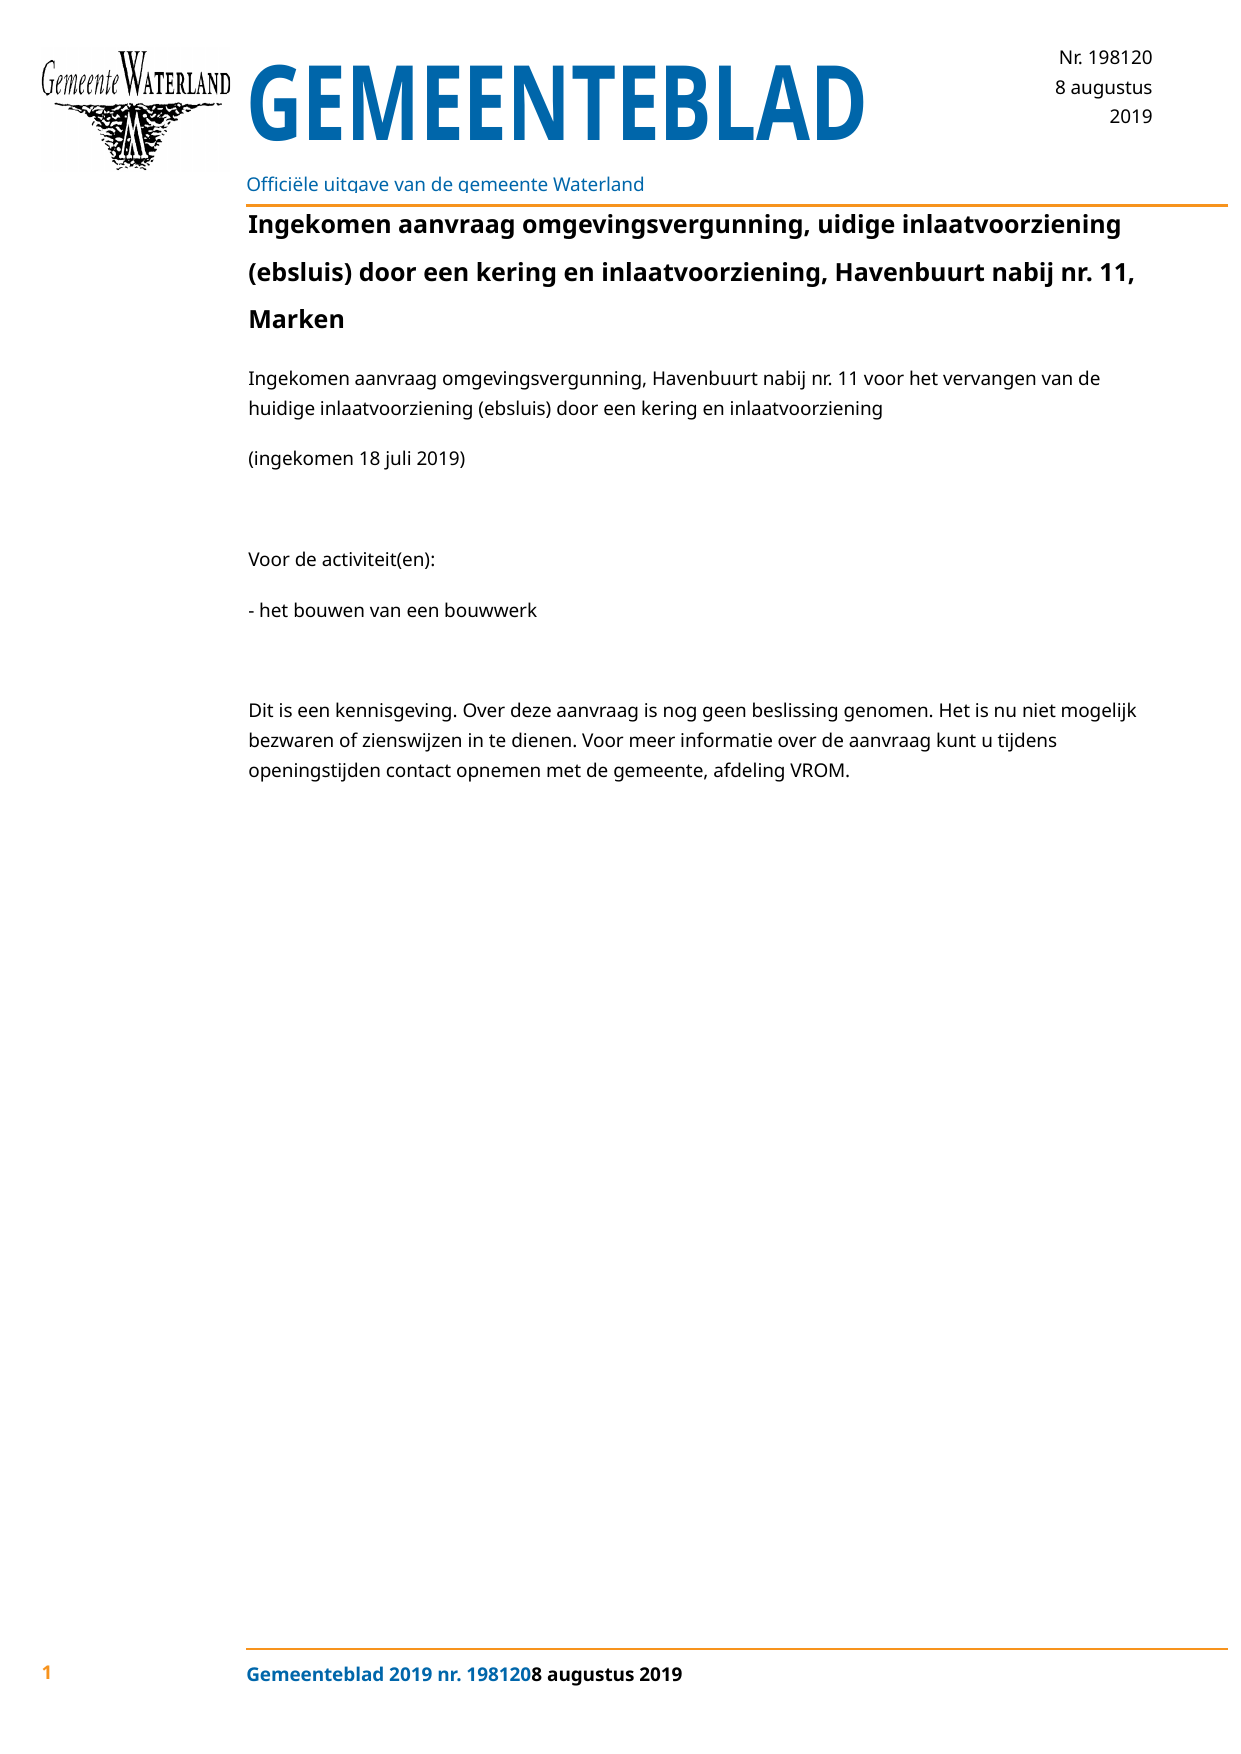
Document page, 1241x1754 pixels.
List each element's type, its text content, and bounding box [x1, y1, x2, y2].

text (ingekomen 18 juli 2019) [248, 446, 1152, 471]
text - het bouwen van een bouwwerk [248, 597, 1152, 622]
text Voor de activiteit(en): [248, 546, 1152, 572]
text Ingekomen aanvraag omgevingsvergunning, Havenbuurt nabij nr. 11 voor het vervangen van de huidige inlaatvoorziening (ebsluis) door een kering en inlaatvoorziening [248, 366, 1152, 421]
text Dit is een kennisgeving. Over deze aanvraag is nog geen beslissing genomen. Het is nu niet mogelijk bezwaren of zienswijzen in te dienen. Voor meer informatie over de aanvraag kunt u tijdens openingstijden contact opnemen met de gemeente, afdeling VROM. [248, 698, 1152, 782]
picture [41, 47, 231, 172]
text Ingekomen aanvraag omgevingsvergunning, uidige inlaatvoorziening (ebsluis) door een kering en inlaatvoorziening, Havenbuurt nabij nr. 11, Marken [248, 207, 1152, 336]
